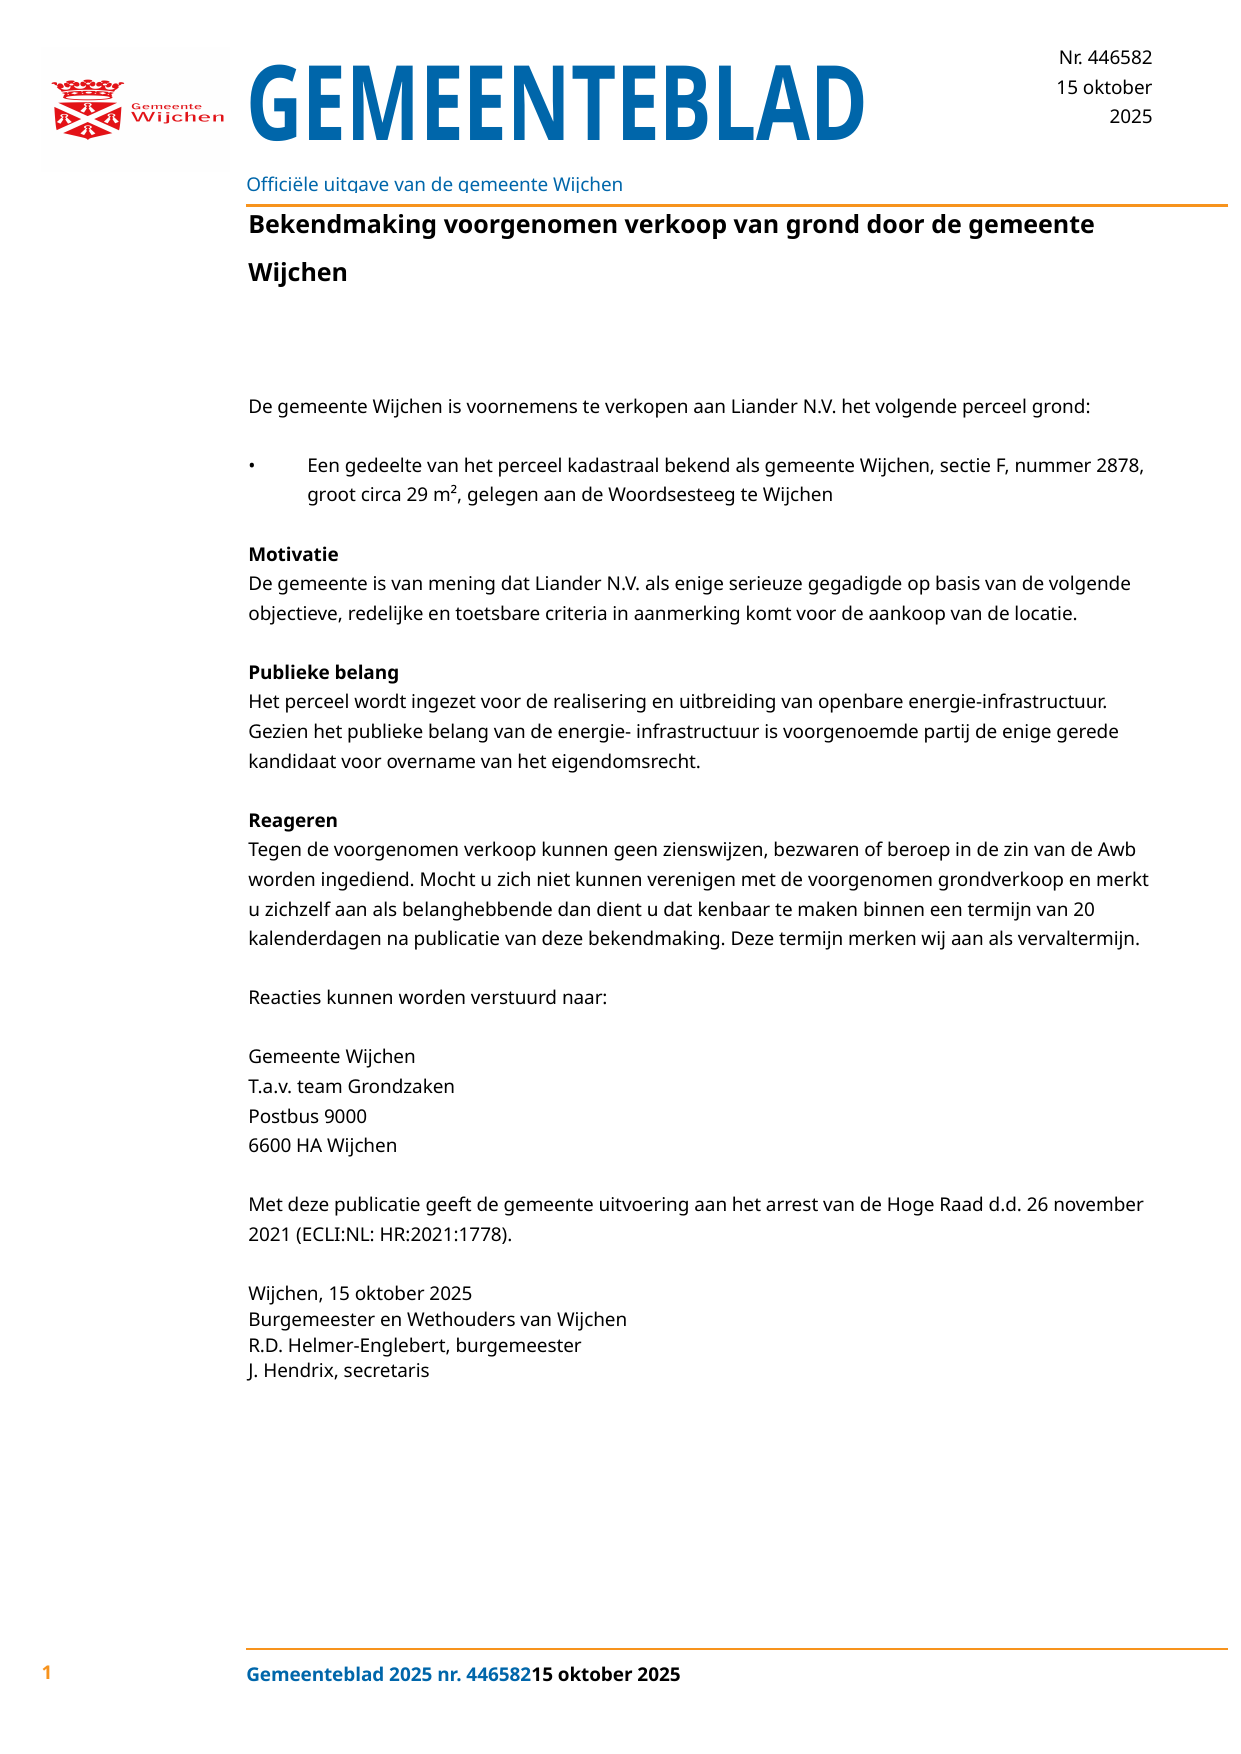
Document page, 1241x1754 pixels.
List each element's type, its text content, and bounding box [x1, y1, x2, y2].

text Publieke belang [248, 659, 1152, 685]
text J. Hendrix, secretaris [248, 1358, 1152, 1383]
text Motivatie [248, 541, 1152, 567]
text Postbus 9000 [248, 1103, 1152, 1129]
text Met deze publicatie geeft de gemeente uitvoering aan het arrest van de Hoge Raad d.d. 26 november 2021 (ECLI:NL: HR:2021:1778). [248, 1192, 1152, 1247]
text Burgemeester en Wethouders van Wijchen [248, 1306, 1152, 1332]
text Reageren [248, 807, 1152, 833]
text R.D. Helmer-Englebert, burgemeester [248, 1332, 1152, 1358]
text Gemeente Wijchen [248, 1044, 1152, 1069]
picture [41, 47, 231, 172]
text 6600 HA Wijchen [248, 1132, 1152, 1158]
text Het perceel wordt ingezet voor de realisering en uitbreiding van openbare energie-infrastructuur. Gezien het publieke belang van de energie- infrastructuur is voorgenoemde partij de enige gerede kandidaat voor overname van het eigendomsrecht. [248, 689, 1152, 774]
text Wijchen, 15 oktober 2025 [248, 1280, 1152, 1306]
text T.a.v. team Grondzaken [248, 1073, 1152, 1099]
list Een gedeelte van het perceel kadastraal bekend als gemeente Wijchen, sectie F, nummer 2878, groot circa 29 m², gelegen aan de Woordsesteeg te Wijchen [248, 452, 1152, 507]
text Tegen de voorgenomen verkoop kunnen geen zienswijzen, bezwaren of beroep in de zin van de Awb worden ingediend. Mocht u zich niet kunnen verenigen met de voorgenomen grondverkoop en merkt u zichzelf aan als belanghebbende dan dient u dat kenbaar te maken binnen een termijn van 20 kalenderdagen na publicatie van deze bekendmaking. Deze termijn merken wij aan als vervaltermijn. [248, 837, 1152, 951]
text De gemeente is van mening dat Liander N.V. als enige serieuze gegadigde op basis van de volgende objectieve, redelijke en toetsbare criteria in aanmerking komt voor de aankoop van de locatie. [248, 570, 1152, 626]
text Reacties kunnen worden verstuurd naar: [248, 984, 1152, 1010]
text De gemeente Wijchen is voornemens te verkopen aan Liander N.V. het volgende perceel grond: [248, 393, 1152, 419]
text Bekendmaking voorgenomen verkoop van grond door de gemeente Wijchen [248, 207, 1152, 288]
